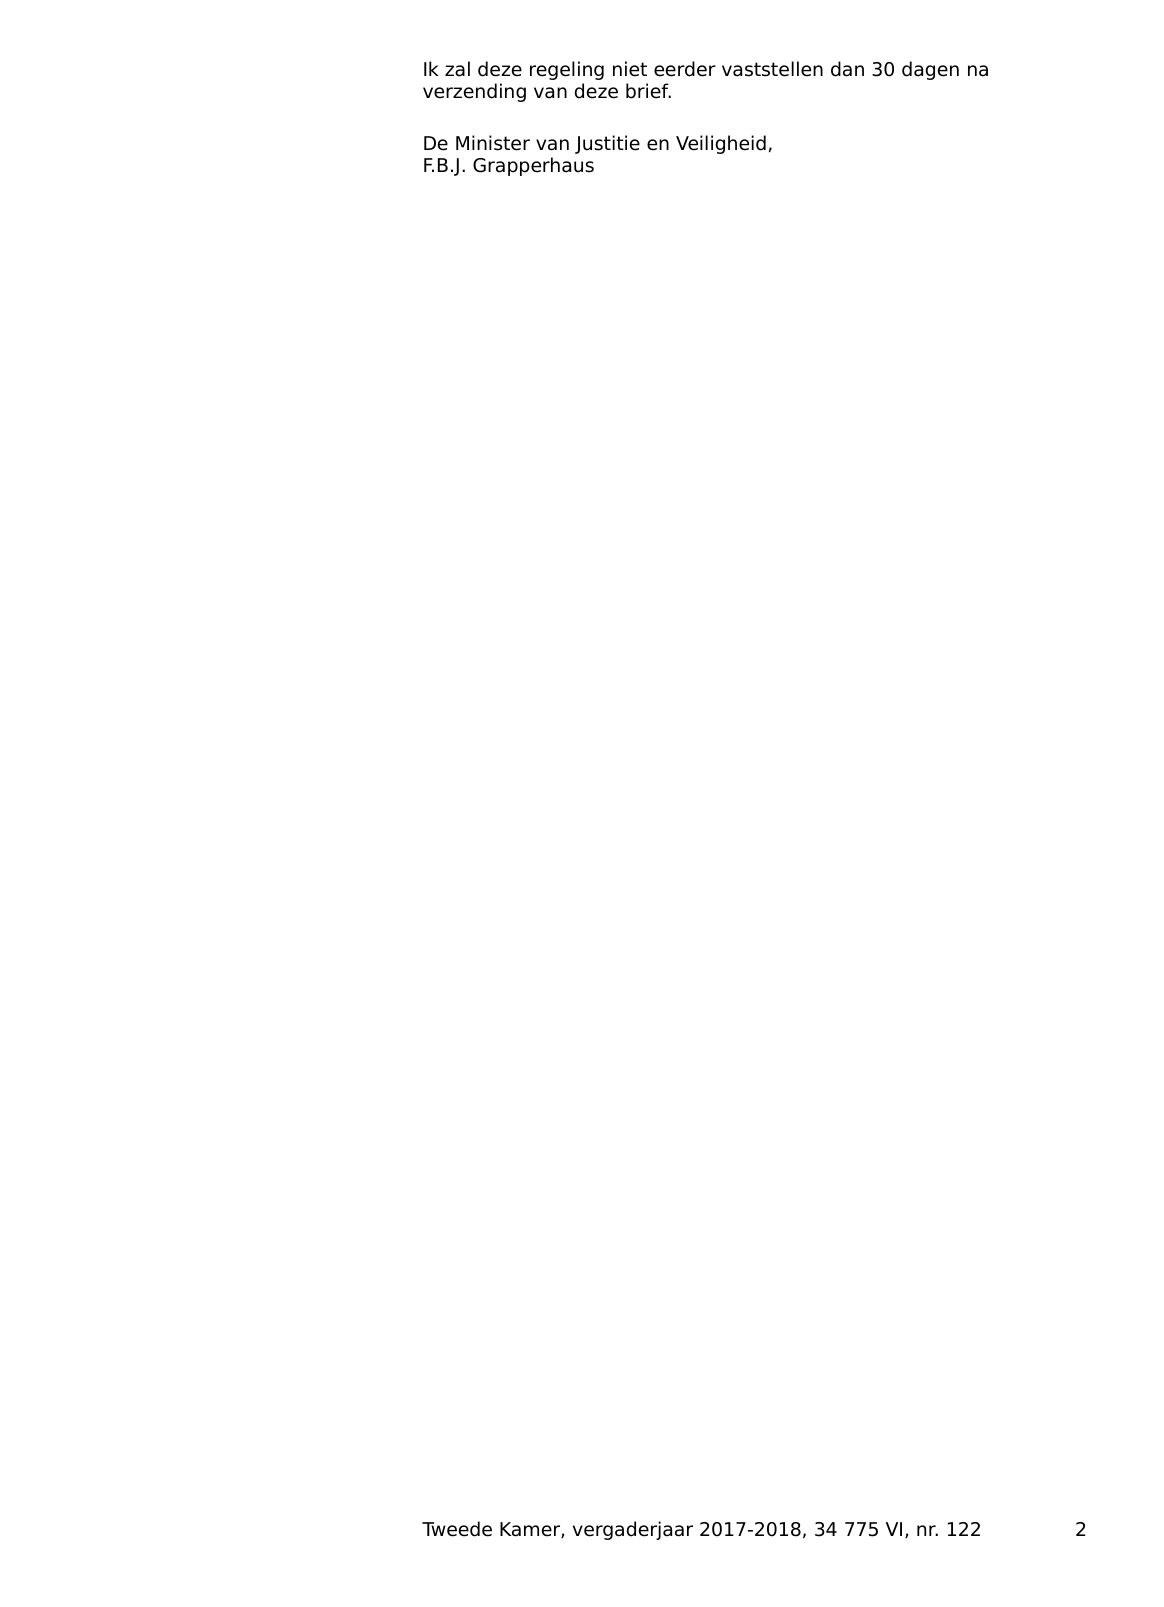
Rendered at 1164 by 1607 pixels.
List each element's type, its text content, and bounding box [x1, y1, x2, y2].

text Ik zal deze regeling niet eerder vaststellen dan 30 dagen na verzending van deze brief. [422, 59, 1087, 103]
text De Minister van Justitie en Veiligheid, F.B.J. Grapperhaus [422, 133, 1087, 177]
